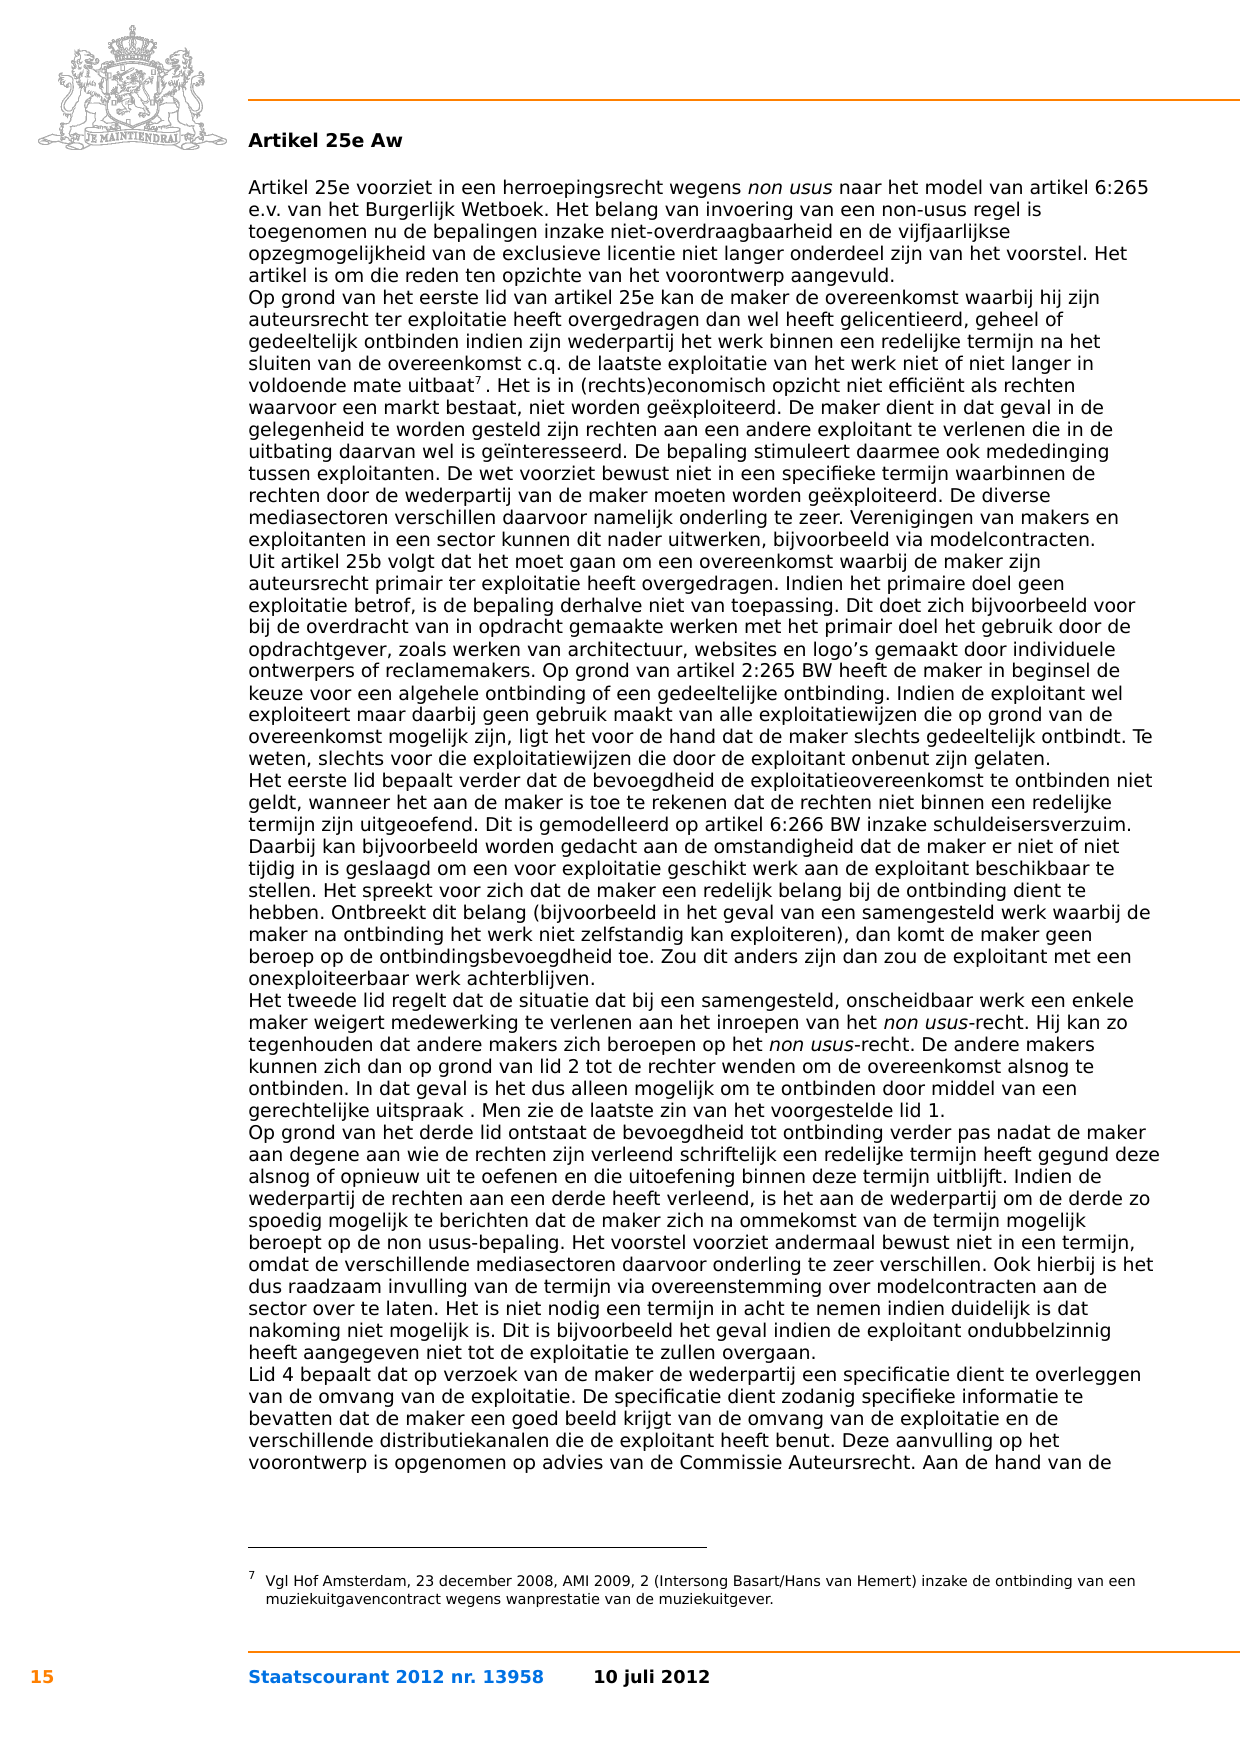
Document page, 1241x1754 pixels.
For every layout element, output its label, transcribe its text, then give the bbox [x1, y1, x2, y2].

text Artikel 25e voorziet in een herroepingsrecht wegens non usus naar het model van artikel 6:265 e.v. van het Burgerlijk Wetboek. Het belang van invoering van een non-usus regel is toegenomen nu de bepalingen inzake niet-overdraagbaarheid en de vijfjaarlijkse opzegmogelijkheid van de exclusieve licentie niet langer onderdeel zijn van het voorstel. Het artikel is om die reden ten opzichte van het voorontwerp aangevuld. [248, 177, 1163, 287]
subtitle Artikel 25e Aw [248, 130, 1163, 152]
text Op grond van het eerste lid van artikel 25e kan de maker de overeenkomst waarbij hij zijn auteursrecht ter exploitatie heeft overgedragen dan wel heeft gelicentieerd, geheel of gedeeltelijk ontbinden indien zijn wederpartij het werk binnen een redelijke termijn na het sluiten van de overeenkomst c.q. de laatste exploitatie van het werk niet of niet langer in voldoende mate uitbaat. Het is in (rechts)economisch opzicht niet efficiënt als rechten waarvoor een markt bestaat, niet worden geëxploiteerd. De maker dient in dat geval in de gelegenheid te worden gesteld zijn rechten aan een andere exploitant te verlenen die in de uitbating daarvan wel is geïnteresseerd. De bepaling stimuleert daarmee ook mededinging tussen exploitanten. De wet voorziet bewust niet in een specifieke termijn waarbinnen de rechten door de wederpartij van de maker moeten worden geëxploiteerd. De diverse mediasectoren verschillen daarvoor namelijk onderling te zeer. Verenigingen van makers en exploitanten in een sector kunnen dit nader uitwerken, bijvoorbeeld via modelcontracten. [248, 287, 1163, 551]
text Vgl Hof Amsterdam, 23 december 2008, AMI 2009, 2 (Intersong Basart/Hans van Hemert) inzake de ontbinding van een muziekuitgavencontract wegens wanprestatie van de muziekuitgever. [248, 1569, 1163, 1608]
text Het eerste lid bepaalt verder dat de bevoegdheid de exploitatieovereenkomst te ontbinden niet geldt, wanneer het aan de maker is toe te rekenen dat de rechten niet binnen een redelijke termijn zijn uitgeoefend. Dit is gemodelleerd op artikel 6:266 BW inzake schuldeisersverzuim. Daarbij kan bijvoorbeeld worden gedacht aan de omstandigheid dat de maker er niet of niet tijdig in is geslaagd om een voor exploitatie geschikt werk aan de exploitant beschikbaar te stellen. Het spreekt voor zich dat de maker een redelijk belang bij de ontbinding dient te hebben. Ontbreekt dit belang (bijvoorbeeld in het geval van een samengesteld werk waarbij de maker na ontbinding het werk niet zelfstandig kan exploiteren), dan komt de maker geen beroep op de ontbindingsbevoegdheid toe. Zou dit anders zijn dan zou de exploitant met een onexploiteerbaar werk achterblijven. [248, 770, 1163, 990]
text Op grond van het derde lid ontstaat de bevoegdheid tot ontbinding verder pas nadat de maker aan degene aan wie de rechten zijn verleend schriftelijk een redelijke termijn heeft gegund deze alsnog of opnieuw uit te oefenen en die uitoefening binnen deze termijn uitblijft. Indien de wederpartij de rechten aan een derde heeft verleend, is het aan de wederpartij om de derde zo spoedig mogelijk te berichten dat de maker zich na ommekomst van de termijn mogelijk beroept op de non usus-bepaling. Het voorstel voorziet andermaal bewust niet in een termijn, omdat de verschillende mediasectoren daarvoor onderling te zeer verschillen. Ook hierbij is het dus raadzaam invulling van de termijn via overeenstemming over modelcontracten aan de sector over te laten. Het is niet nodig een termijn in acht te nemen indien duidelijk is dat nakoming niet mogelijk is. Dit is bijvoorbeeld het geval indien de exploitant ondubbelzinnig heeft aangegeven niet tot de exploitatie te zullen overgaan. [248, 1122, 1163, 1364]
picture [38, 25, 227, 150]
text Het tweede lid regelt dat de situatie dat bij een samengesteld, onscheidbaar werk een enkele maker weigert medewerking te verlenen aan het inroepen van het non usus-recht. Hij kan zo tegenhouden dat andere makers zich beroepen op het non usus-recht. De andere makers kunnen zich dan op grond van lid 2 tot de rechter wenden om de overeenkomst alsnog te ontbinden. In dat geval is het dus alleen mogelijk om te ontbinden door middel van een gerechtelijke uitspraak . Men zie de laatste zin van het voorgestelde lid 1. [248, 990, 1163, 1122]
text Lid 4 bepaalt dat op verzoek van de maker de wederpartij een specificatie dient te overleggen van de omvang van de exploitatie. De specificatie dient zodanig specifieke informatie te bevatten dat de maker een goed beeld krijgt van de omvang van de exploitatie en de verschillende distributiekanalen die de exploitant heeft benut. Deze aanvulling op het voorontwerp is opgenomen op advies van de Commissie Auteursrecht. Aan de hand van de [248, 1364, 1163, 1474]
text Uit artikel 25b volgt dat het moet gaan om een overeenkomst waarbij de maker zijn auteursrecht primair ter exploitatie heeft overgedragen. Indien het primaire doel geen exploitatie betrof, is de bepaling derhalve niet van toepassing. Dit doet zich bijvoorbeeld voor bij de overdracht van in opdracht gemaakte werken met het primair doel het gebruik door de opdrachtgever, zoals werken van architectuur, websites en logo’s gemaakt door individuele ontwerpers of reclamemakers. Op grond van artikel 2:265 BW heeft de maker in beginsel de keuze voor een algehele ontbinding of een gedeeltelijke ontbinding. Indien de exploitant wel exploiteert maar daarbij geen gebruik maakt van alle exploitatiewijzen die op grond van de overeenkomst mogelijk zijn, ligt het voor de hand dat de maker slechts gedeeltelijk ontbindt. Te weten, slechts voor die exploitatiewijzen die door de exploitant onbenut zijn gelaten. [248, 551, 1163, 770]
